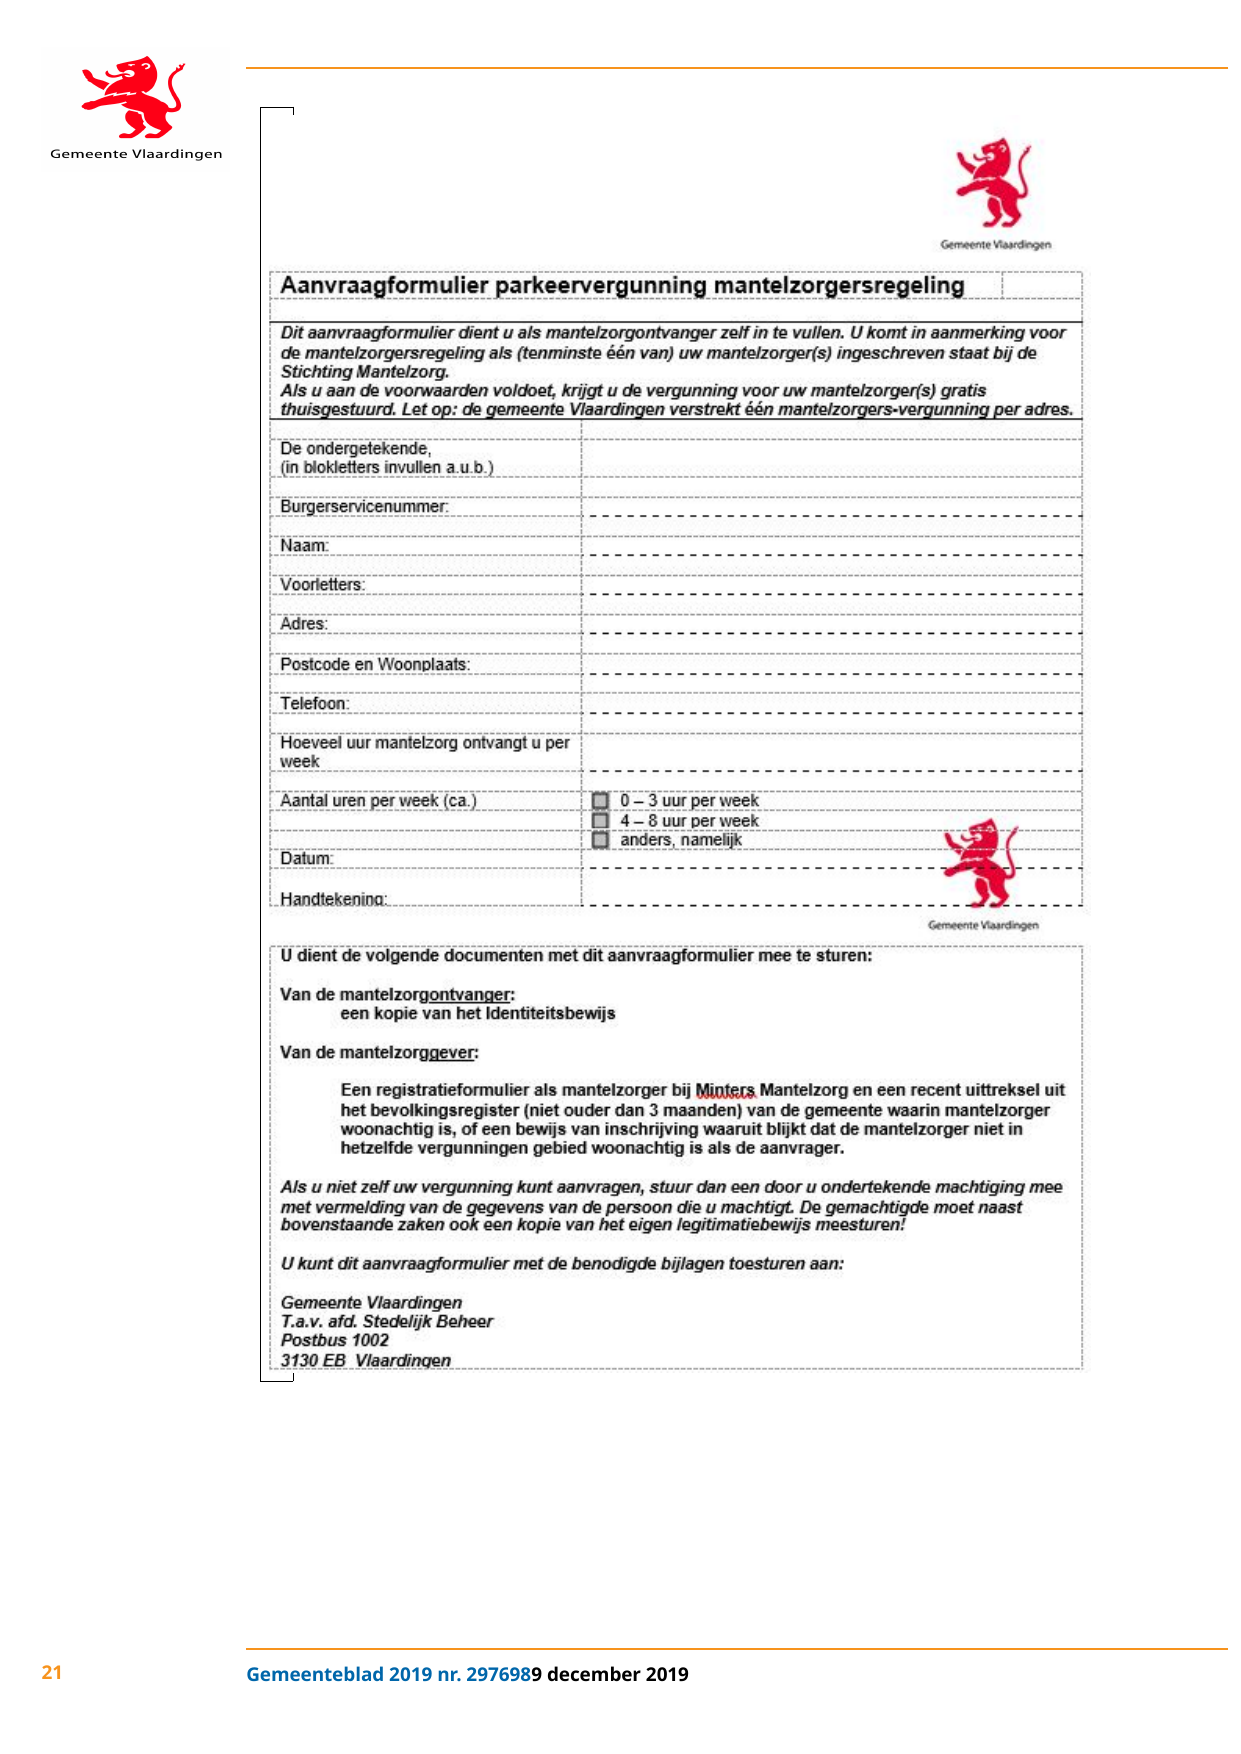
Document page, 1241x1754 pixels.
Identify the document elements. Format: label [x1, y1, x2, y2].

picture [268, 115, 1091, 1373]
picture [41, 47, 231, 172]
